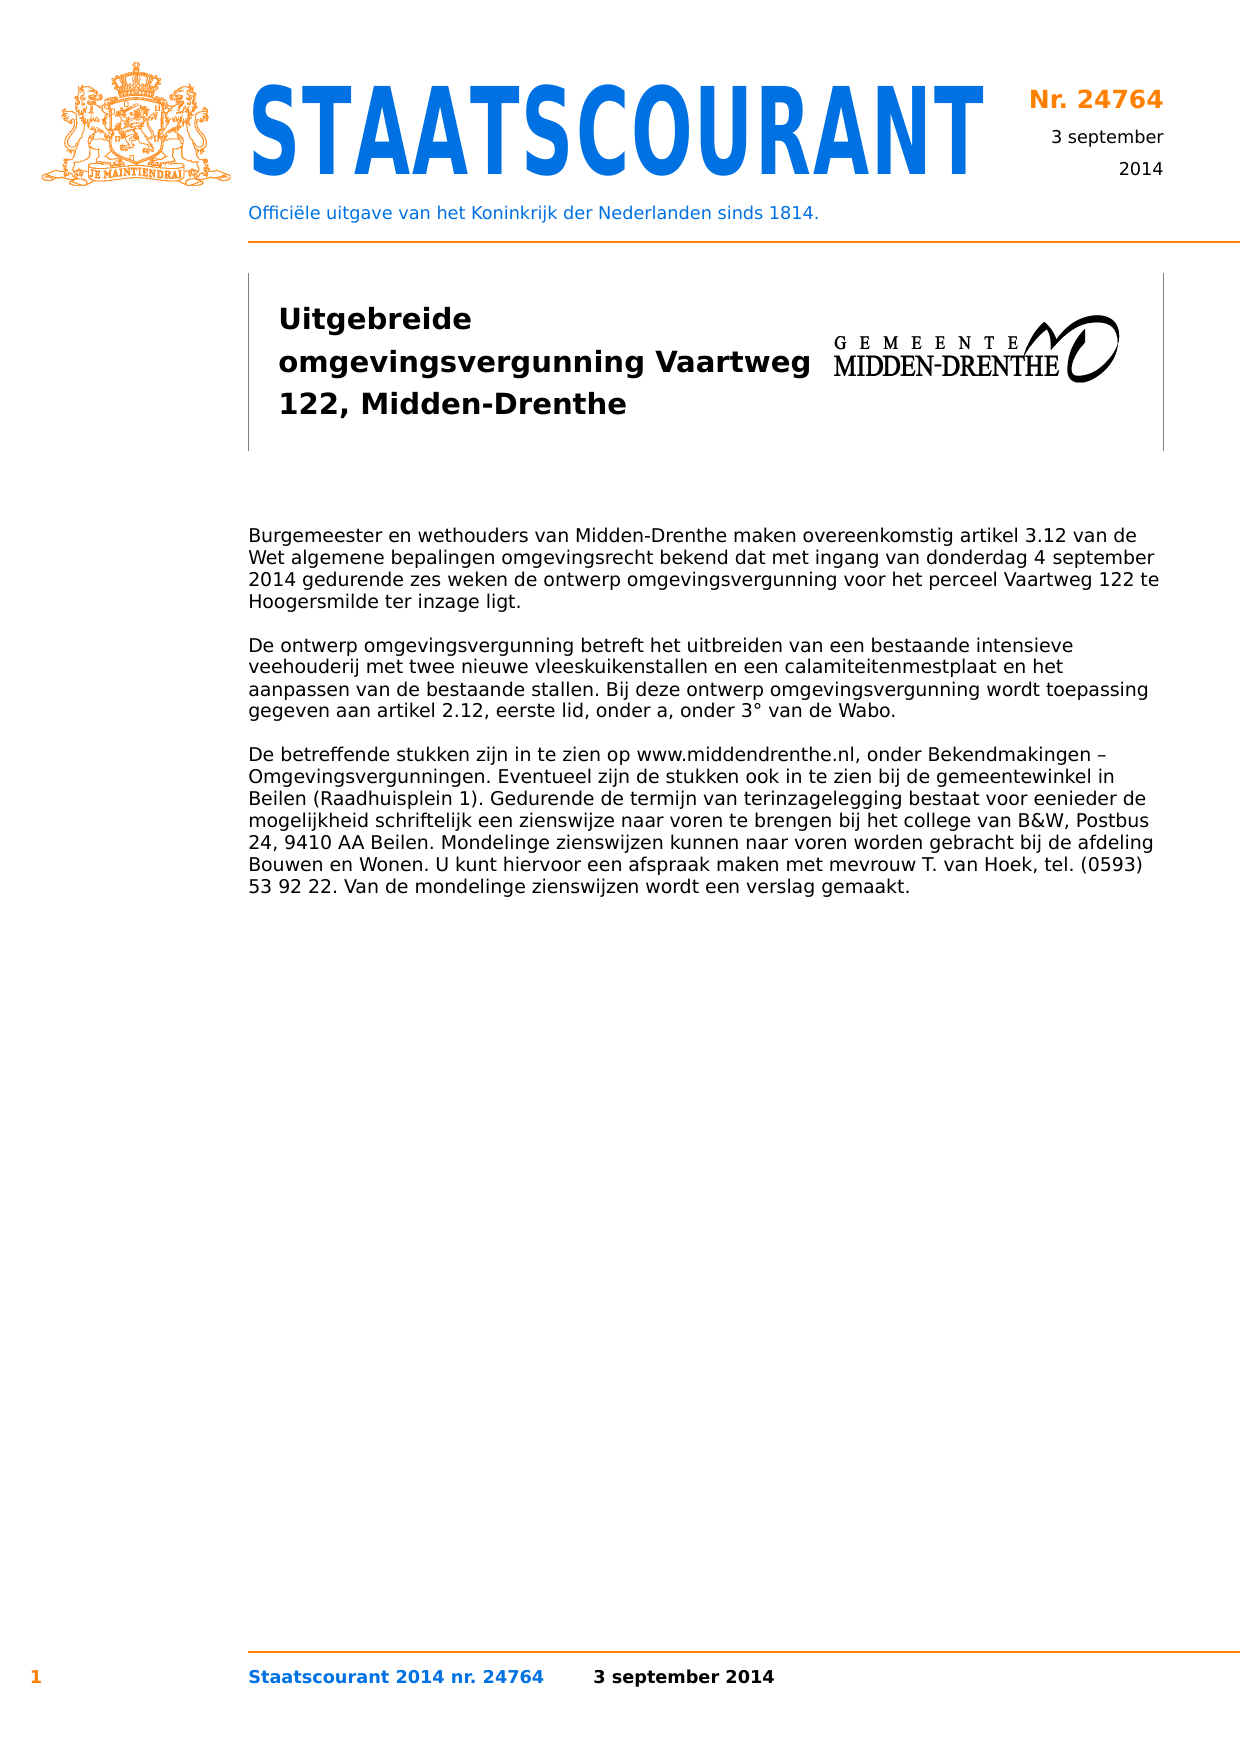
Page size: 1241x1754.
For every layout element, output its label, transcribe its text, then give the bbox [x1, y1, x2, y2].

text Burgemeester en wethouders van Midden-Drenthe maken overeenkomstig artikel 3.12 van de Wet algemene bepalingen omgevingsrecht bekend dat met ingang van donderdag 4 september 2014 gedurende zes weken de ontwerp omgevingsvergunning voor het perceel Vaartweg 122 te Hoogersmilde ter inzage ligt. [248, 525, 1163, 613]
picture [41, 62, 231, 186]
picture [832, 302, 1134, 391]
text De ontwerp omgevingsvergunning betreft het uitbreiden van een bestaande intensieve veehouderij met twee nieuwe vleeskuikenstallen en een calamiteitenmestplaat en het aanpassen van de bestaande stallen. Bij deze ontwerp omgevingsvergunning wordt toepassing gegeven aan artikel 2.12, eerste lid, onder a, onder 3° van de Wabo. [248, 634, 1163, 722]
subtitle Uitgebreide omgevingsvergunning Vaartweg 122, Midden-Drenthe [249, 273, 1163, 451]
table_header [25, 62, 248, 241]
table_cell Officiële uitgave van het Koninkrijk der Nederlanden sinds 1814. [248, 203, 1240, 241]
table_header STAATSCOURANT [248, 62, 998, 203]
table_cell 2014 [998, 153, 1240, 203]
table_cell 3 september [998, 121, 1240, 153]
table_header Nr. 24764 [998, 62, 1240, 121]
text De betreffende stukken zijn in te zien op www.middendrenthe.nl, onder Bekendmakingen – Omgevingsvergunningen. Eventueel zijn de stukken ook in te zien bij de gemeentewinkel in Beilen (Raadhuisplein 1). Gedurende de termijn van terinzagelegging bestaat voor eenieder de mogelijkheid schriftelijk een zienswijze naar voren te brengen bij het college van B&W, Postbus 24, 9410 AA Beilen. Mondelinge zienswijzen kunnen naar voren worden gebracht bij de afdeling Bouwen en Wonen. U kunt hiervoor een afspraak maken met mevrouw T. van Hoek, tel. (0593) 53 92 22. Van de mondelinge zienswijzen wordt een verslag gemaakt. [248, 744, 1163, 898]
